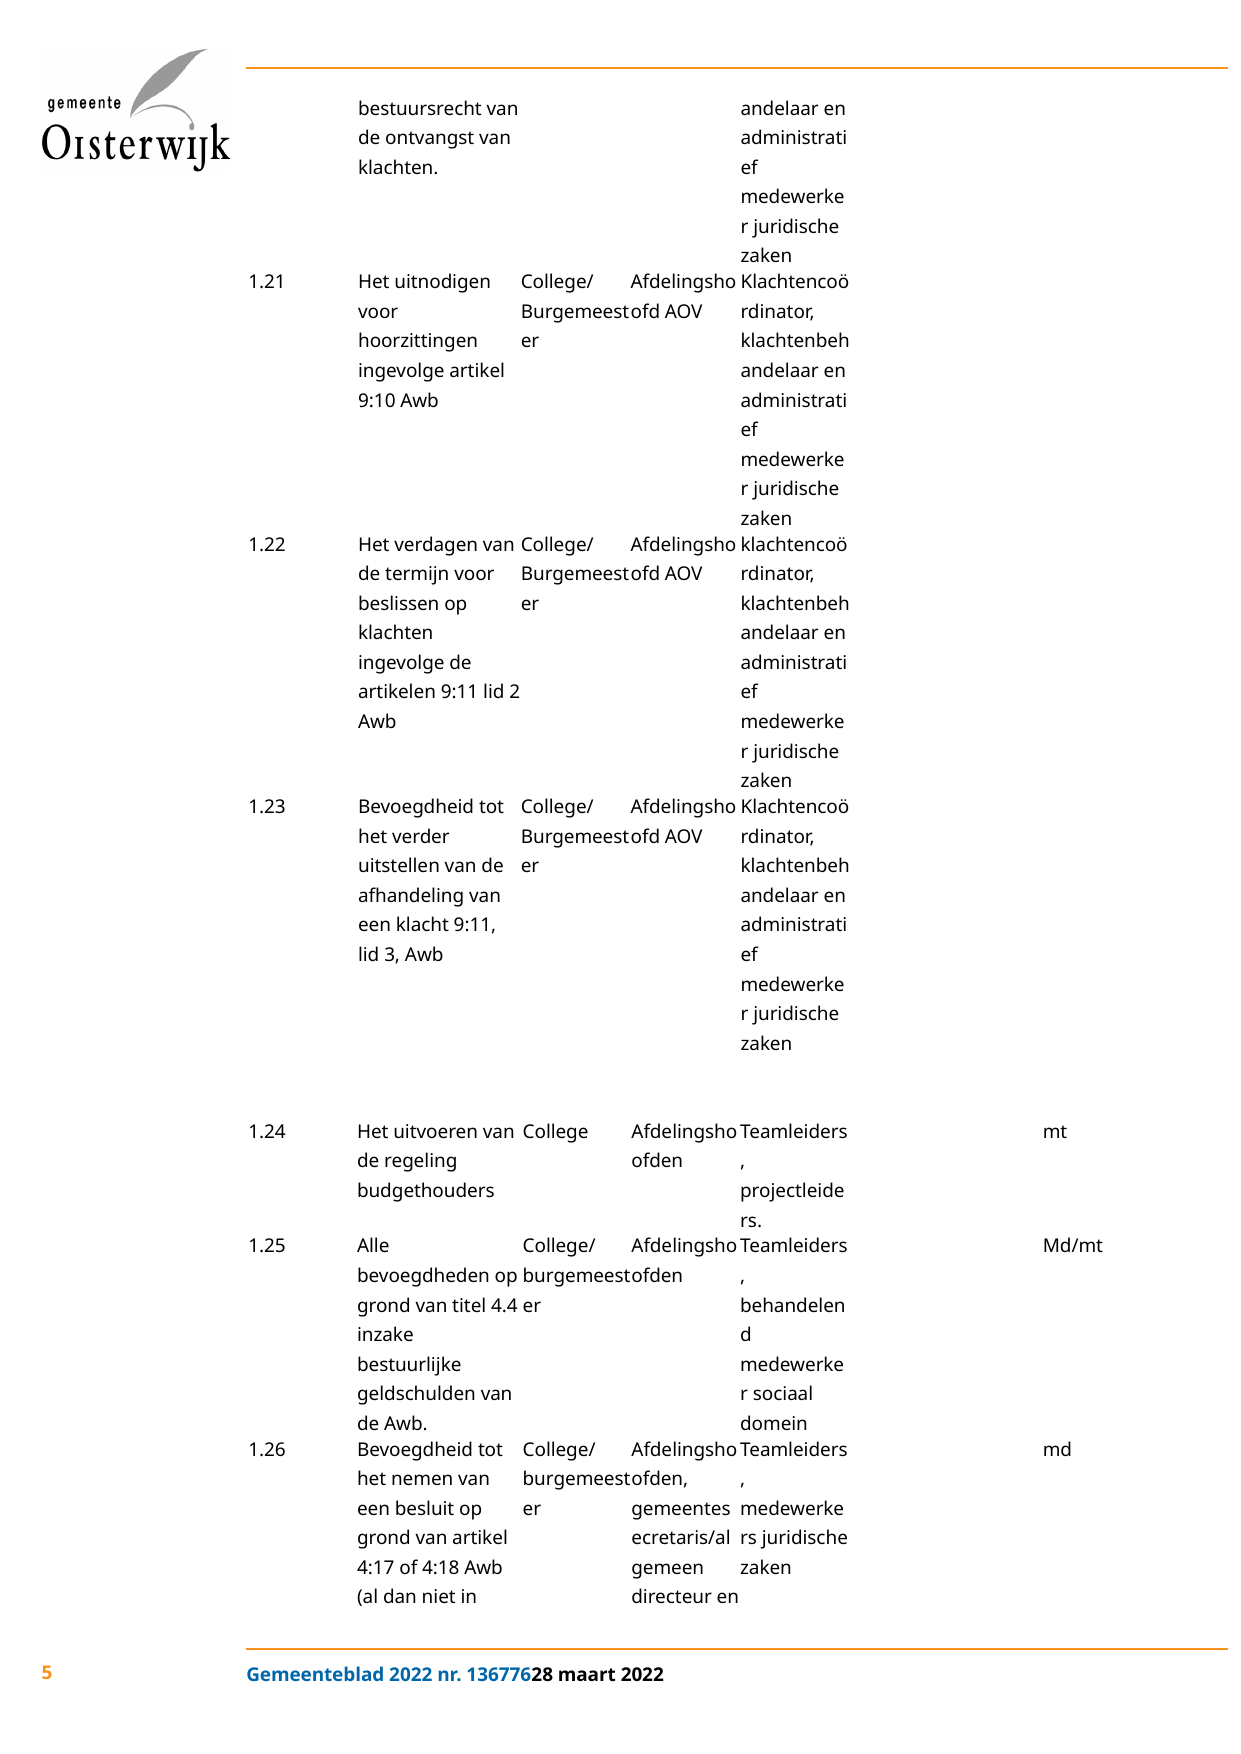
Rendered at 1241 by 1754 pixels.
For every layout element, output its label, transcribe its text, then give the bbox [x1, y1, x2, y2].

table_cell [850, 95, 1042, 268]
table_cell [850, 531, 1042, 793]
table_cell Afdelingshoofden, gemeentesecretaris/algemeen directeur en [631, 1436, 740, 1609]
table_cell [521, 95, 630, 268]
table_cell College/ Burgemeester [521, 793, 630, 1056]
table_cell Afdelingshoofd AOV [630, 269, 740, 531]
table_cell Klachtencoördinator, klachtenbehandelaar en administratief medewerker juridische zaken [740, 269, 850, 531]
table_cell andelaar en administratief medewerker juridische zaken [740, 95, 850, 268]
table_cell Teamleiders, behandelend medewerker sociaal domein [740, 1233, 849, 1436]
table_cell Afdelingshoofd AOV [630, 793, 740, 1056]
table_cell 1.21 [248, 269, 358, 531]
table_cell klachtencoördinator, klachtenbehandelaar en administratief medewerker juridische zaken [740, 531, 850, 793]
table_cell Het uitnodigen voor hoorzittingen ingevolge artikel 9:10 Awb [358, 269, 521, 531]
table_cell Md/mt [1043, 1233, 1152, 1436]
table_cell 1.25 [248, 1233, 357, 1436]
table_cell bestuursrecht van de ontvangst van klachten. [358, 95, 521, 268]
table_cell Het verdagen van de termijn voor beslissen op klachten ingevolge de artikelen 9:11 lid 2 Awb [358, 531, 521, 793]
table_cell College/ Burgemeester [521, 531, 630, 793]
table_cell Bevoegdheid tot het nemen van een besluit op grond van artikel 4:17 of 4:18 Awb (al dan niet in [357, 1436, 522, 1609]
table_cell [1042, 793, 1152, 1056]
picture [41, 47, 231, 172]
table_cell [1042, 269, 1152, 531]
table_cell Afdelingshoofd AOV [630, 531, 740, 793]
table_cell Bevoegdheid tot het verder uitstellen van de afhandeling van een klacht 9:11, lid 3, Awb [358, 793, 521, 1056]
table_cell Teamleiders, medewerkers juridische zaken [740, 1436, 849, 1609]
table_cell [850, 269, 1042, 531]
table_cell [248, 95, 358, 268]
table_cell [849, 1233, 1043, 1436]
table_cell [1042, 531, 1152, 793]
table_cell Afdelingshoofden [631, 1233, 740, 1436]
table_cell [1042, 95, 1152, 268]
table_cell [630, 95, 740, 268]
table_cell College/burgemeester [523, 1233, 631, 1436]
table_header [849, 1118, 1043, 1233]
table_header Het uitvoeren van de regeling budgethouders [357, 1118, 522, 1233]
table_cell 1.23 [248, 793, 358, 1056]
table_cell Klachtencoördinator, klachtenbehandelaar en administratief medewerker juridische zaken [740, 793, 850, 1056]
table_header Afdelingshoofden [631, 1118, 740, 1233]
table_cell md [1043, 1436, 1152, 1609]
table_cell [849, 1436, 1043, 1609]
table_cell Alle bevoegdheden op grond van titel 4.4 inzake bestuurlijke geldschulden van de Awb. [357, 1233, 522, 1436]
table_header College [523, 1118, 631, 1233]
table_cell 1.26 [248, 1436, 357, 1609]
table_cell College/ burgemeester [523, 1436, 631, 1609]
table_cell College/ Burgemeester [521, 269, 630, 531]
table_cell 1.22 [248, 531, 358, 793]
table_header mt [1043, 1118, 1152, 1233]
table_cell [850, 793, 1042, 1056]
table_header 1.24 [248, 1118, 357, 1233]
table_header Teamleiders, projectleiders. [740, 1118, 849, 1233]
